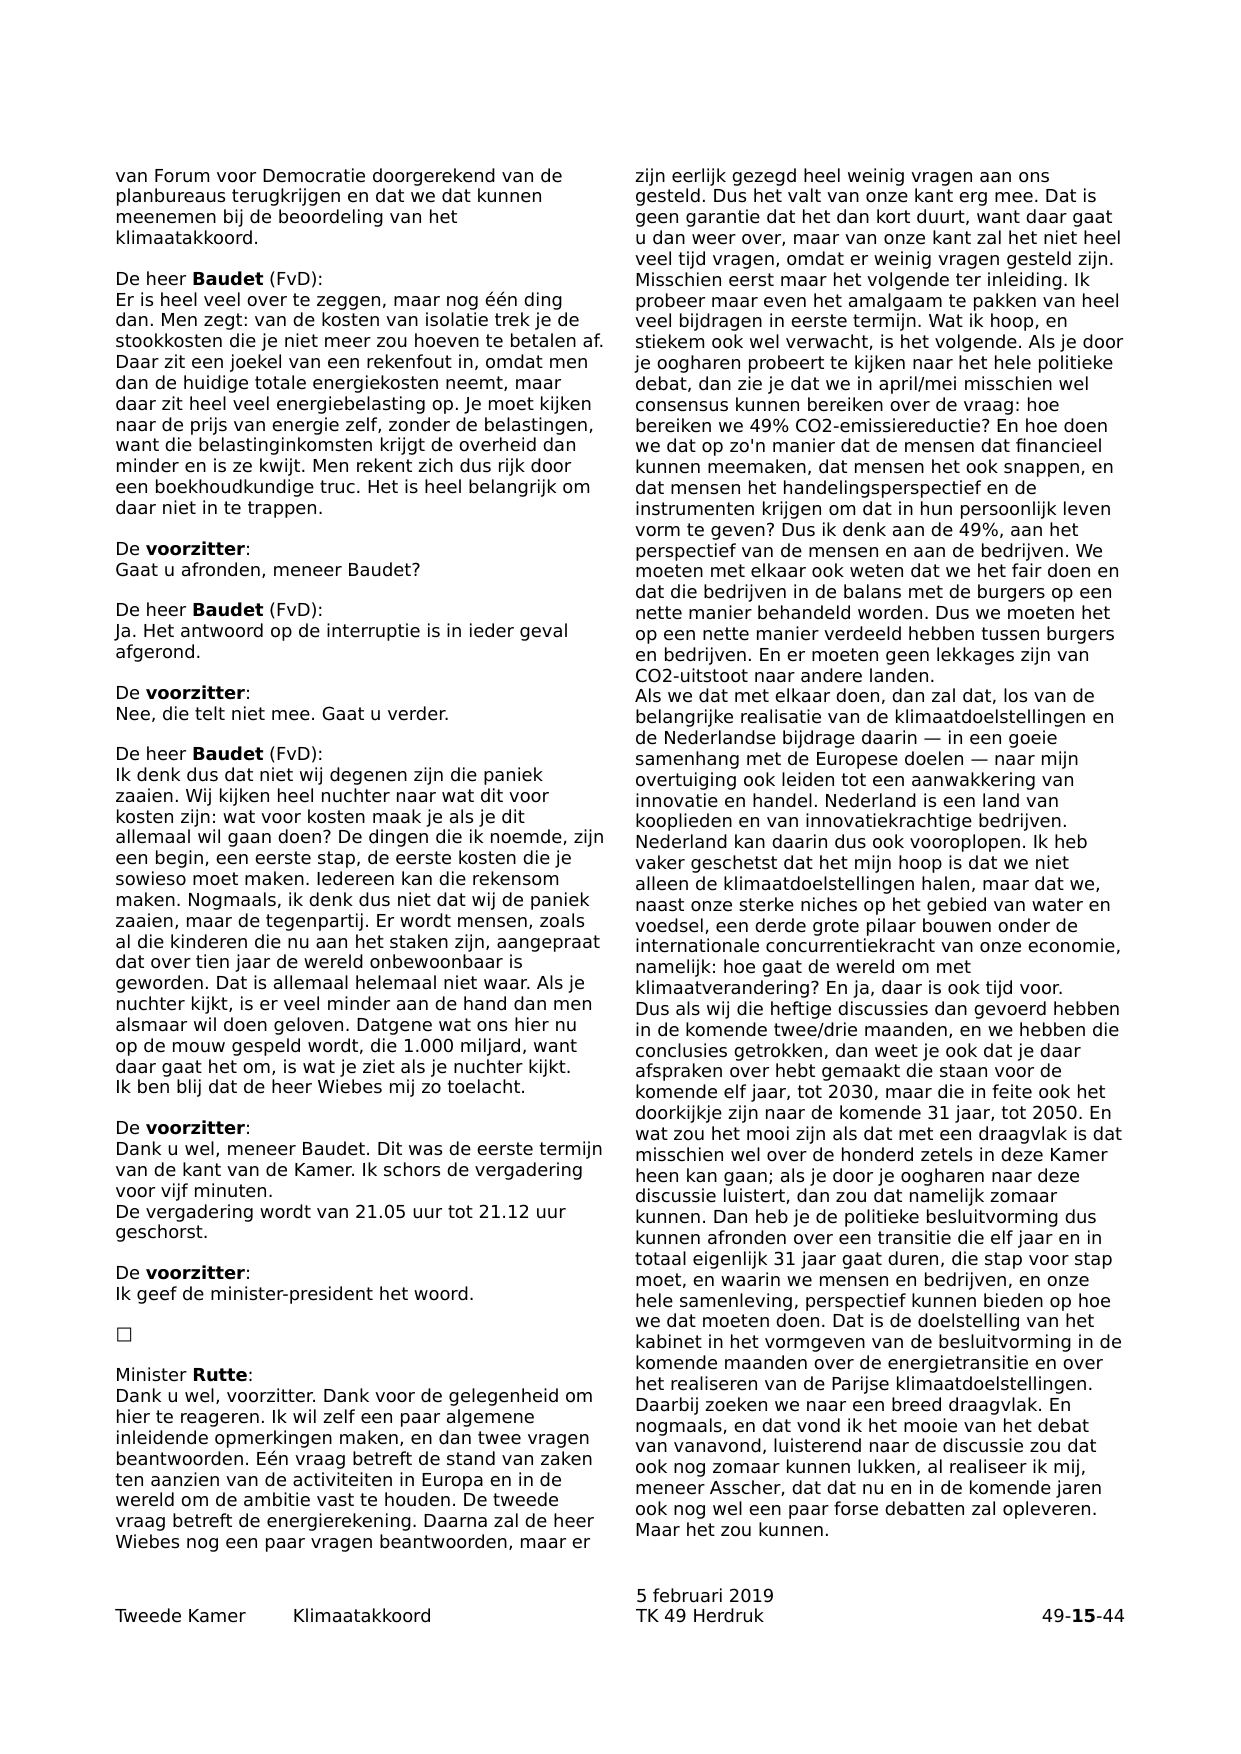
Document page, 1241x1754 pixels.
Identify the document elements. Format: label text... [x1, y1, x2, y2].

text De heer Baudet (FvD): [115, 600, 605, 621]
text van Forum voor Democratie doorgerekend van de planbureaus terugkrijgen en dat we dat kunnen meenemen bij de beoordeling van het klimaatakkoord. [115, 165, 605, 249]
text De voorzitter: [115, 538, 605, 559]
text Ja. Het antwoord op de interruptie is in ieder geval afgerond. [115, 621, 605, 662]
text Dank u wel, voorzitter. Dank voor de gelegenheid om hier te reageren. Ik wil zelf een paar algemene inleidende opmerkingen maken, en dan twee vragen beantwoorden. Eén vraag betreft de stand van zaken ten aanzien van de activiteiten in Europa en in de wereld om de ambitie vast te houden. De tweede vraag betreft de energierekening. Daarna zal de heer Wiebes nog een paar vragen beantwoorden, maar er [115, 1386, 605, 1553]
text Er is heel veel over te zeggen, maar nog één ding dan. Men zegt: van de kosten van isolatie trek je de stookkosten die je niet meer zou hoeven te betalen af. Daar zit een joekel van een rekenfout in, omdat men dan de huidige totale energiekosten neemt, maar daar zit heel veel energiebelasting op. Je moet kijken naar de prijs van energie zelf, zonder de belastingen, want die belastinginkomsten krijgt de overheid dan minder en is ze kwijt. Men rekent zich dus rijk door een boekhoudkundige truc. Het is heel belangrijk om daar niet in te trappen. [115, 289, 605, 518]
text Gaat u afronden, meneer Baudet? [115, 559, 605, 580]
text De voorzitter: [115, 1118, 605, 1139]
text De voorzitter: [115, 1263, 605, 1284]
text Misschien eerst maar het volgende ter inleiding. Ik probeer maar even het amalgaam te pakken van heel veel bijdragen in eerste termijn. Wat ik hoop, en stiekem ook wel verwacht, is het volgende. Als je door je oogharen probeert te kijken naar het hele politieke debat, dan zie je dat we in april/mei misschien wel consensus kunnen bereiken over de vraag: hoe bereiken we 49% CO2-emissiereductie? En hoe doen we dat op zo'n manier dat de mensen dat financieel kunnen meemaken, dat mensen het ook snappen, en dat mensen het handelingsperspectief en de instrumenten krijgen om dat in hun persoonlijk leven vorm te geven? Dus ik denk aan de 49%, aan het perspectief van de mensen en aan de bedrijven. We moeten met elkaar ook weten dat we het fair doen en dat die bedrijven in de balans met de burgers op een nette manier behandeld worden. Dus we moeten het op een nette manier verdeeld hebben tussen burgers en bedrijven. En er moeten geen lekkages zijn van CO2-uitstoot naar andere landen. [635, 269, 1125, 686]
text Dus als wij die heftige discussies dan gevoerd hebben in de komende twee/drie maanden, en we hebben die conclusies getrokken, dan weet je ook dat je daar afspraken over hebt gemaakt die staan voor de komende elf jaar, tot 2030, maar die in feite ook het doorkijkje zijn naar de komende 31 jaar, tot 2050. En wat zou het mooi zijn als dat met een draagvlak is dat misschien wel over de honderd zetels in deze Kamer heen kan gaan; als je door je oogharen naar deze discussie luistert, dan zou dat namelijk zomaar kunnen. Dan heb je de politieke besluitvorming dus kunnen afronden over een transitie die elf jaar en in totaal eigenlijk 31 jaar gaat duren, die stap voor stap moet, en waarin we mensen en bedrijven, en onze hele samenleving, perspectief kunnen bieden op hoe we dat moeten doen. Dat is de doelstelling van het kabinet in het vormgeven van de besluitvorming in de komende maanden over de energietransitie en over het realiseren van de Parijse klimaatdoelstellingen. Daarbij zoeken we naar een breed draagvlak. En nogmaals, en dat vond ik het mooie van het debat van vanavond, luisterend naar de discussie zou dat ook nog zomaar kunnen lukken, al realiseer ik mij, meneer Asscher, dat dat nu en in de komende jaren ook nog wel een paar forse debatten zal opleveren. Maar het zou kunnen. [635, 999, 1125, 1540]
text Ik geef de minister-president het woord. [115, 1284, 605, 1304]
text Dank u wel, meneer Baudet. Dit was de eerste termijn van de kant van de Kamer. Ik schors de vergadering voor vijf minuten. [115, 1139, 605, 1201]
text Als we dat met elkaar doen, dan zal dat, los van de belangrijke realisatie van de klimaatdoelstellingen en de Nederlandse bijdrage daarin — in een goeie samenhang met de Europese doelen — naar mijn overtuiging ook leiden tot een aanwakkering van innovatie en handel. Nederland is een land van kooplieden en van innovatiekrachtige bedrijven. Nederland kan daarin dus ook vooroplopen. Ik heb vaker geschetst dat het mijn hoop is dat we niet alleen de klimaatdoelstellingen halen, maar dat we, naast onze sterke niches op het gebied van water en voedsel, een derde grote pilaar bouwen onder de internationale concurrentiekracht van onze economie, namelijk: hoe gaat de wereld om met klimaatverandering? En ja, daar is ook tijd voor. [635, 686, 1125, 999]
text De heer Baudet (FvD): [115, 269, 605, 289]
text De voorzitter: [115, 682, 605, 703]
text De vergadering wordt van 21.05 uur tot 21.12 uur geschorst. [115, 1201, 605, 1243]
text Minister Rutte: [115, 1365, 605, 1386]
text ⬜ [115, 1324, 605, 1345]
text Ik ben blij dat de heer Wiebes mij zo toelacht. [115, 1077, 605, 1098]
text Ik denk dus dat niet wij degenen zijn die paniek zaaien. Wij kijken heel nuchter naar wat dit voor kosten zijn: wat voor kosten maak je als je dit allemaal wil gaan doen? De dingen die ik noemde, zijn een begin, een eerste stap, de eerste kosten die je sowieso moet maken. Iedereen kan die rekensom maken. Nogmaals, ik denk dus niet dat wij de paniek zaaien, maar de tegenpartij. Er wordt mensen, zoals al die kinderen die nu aan het staken zijn, aangepraat dat over tien jaar de wereld onbewoonbaar is geworden. Dat is allemaal helemaal niet waar. Als je nuchter kijkt, is er veel minder aan de hand dan men alsmaar wil doen geloven. Datgene wat ons hier nu op de mouw gespeld wordt, die 1.000 miljard, want daar gaat het om, is wat je ziet als je nuchter kijkt. [115, 765, 605, 1077]
text De heer Baudet (FvD): [115, 744, 605, 765]
text zijn eerlijk gezegd heel weinig vragen aan ons gesteld. Dus het valt van onze kant erg mee. Dat is geen garantie dat het dan kort duurt, want daar gaat u dan weer over, maar van onze kant zal het niet heel veel tijd vragen, omdat er weinig vragen gesteld zijn. [635, 165, 1125, 269]
text Nee, die telt niet mee. Gaat u verder. [115, 703, 605, 724]
